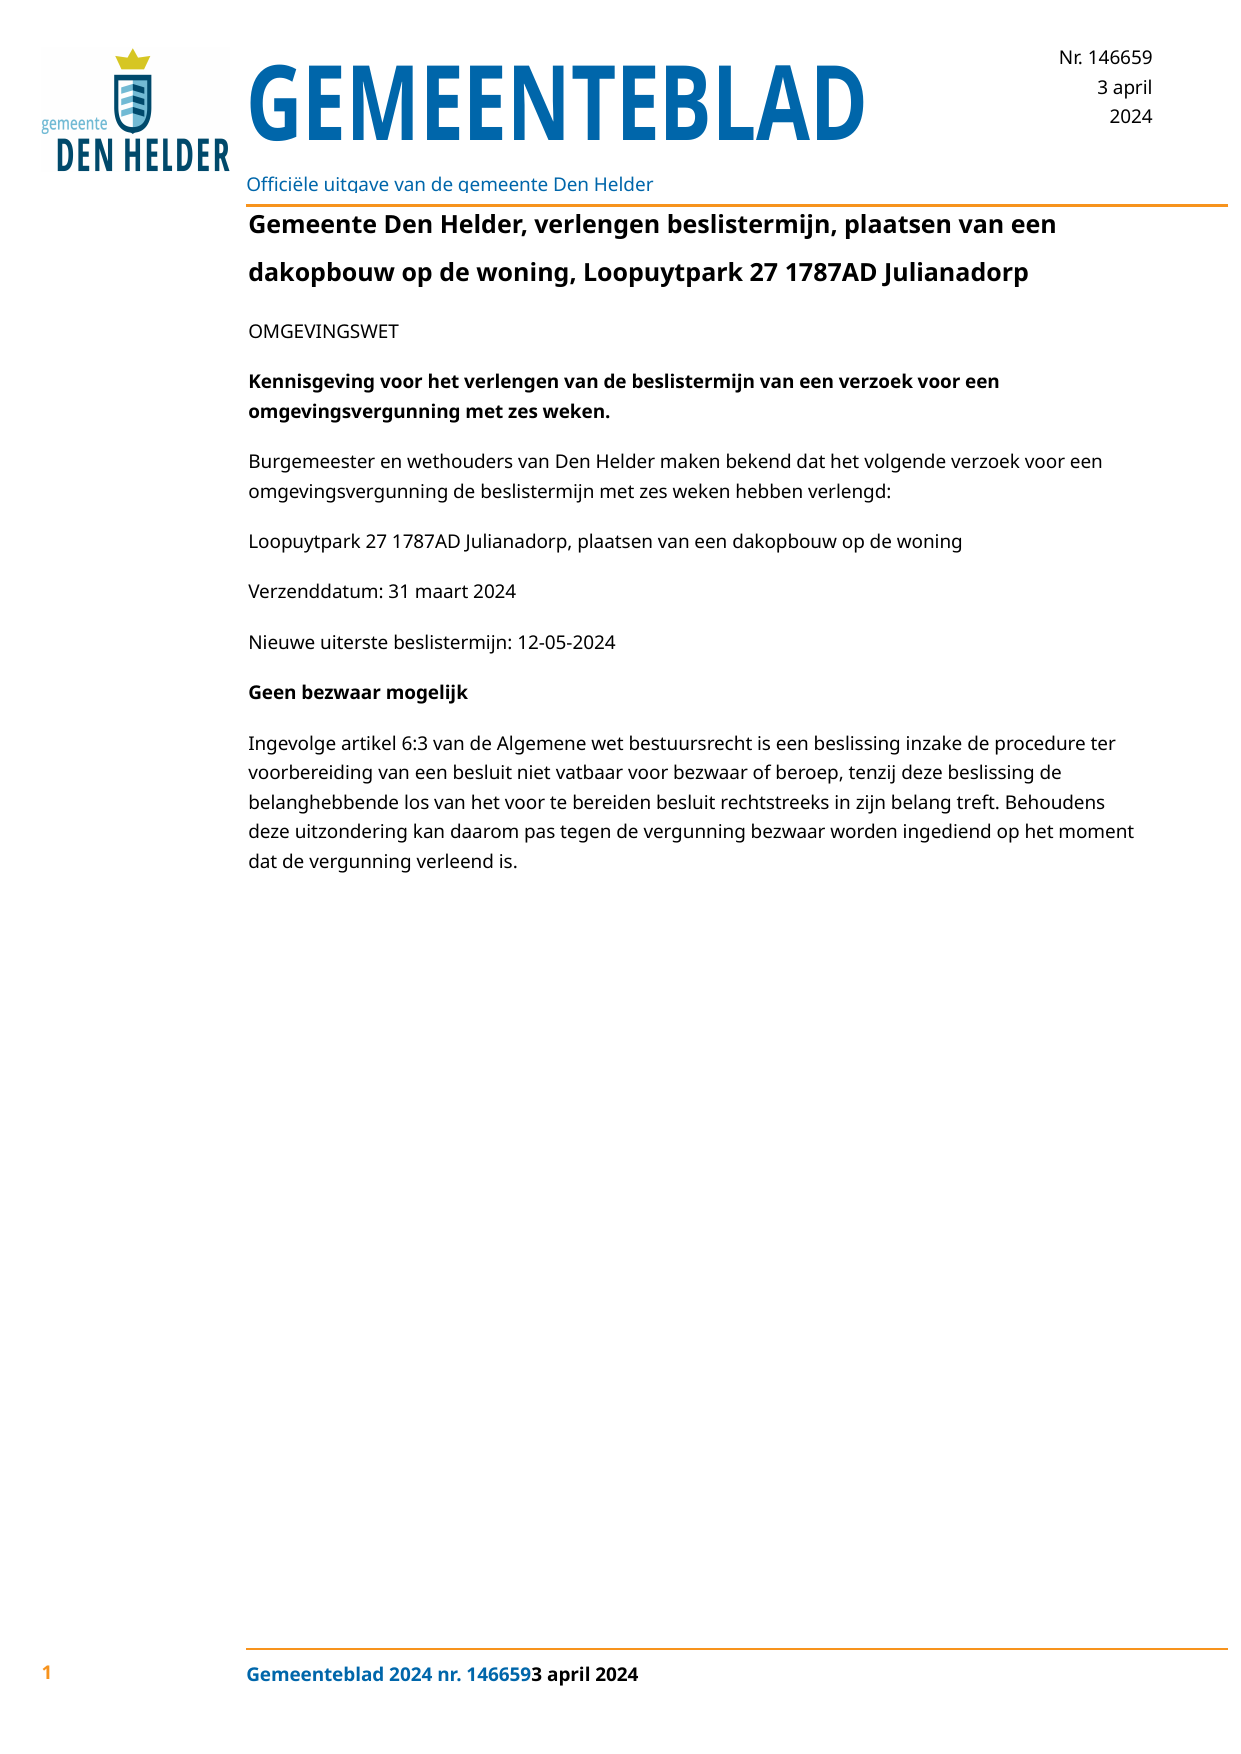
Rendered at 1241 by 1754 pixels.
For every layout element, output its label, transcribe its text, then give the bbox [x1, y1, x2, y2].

text OMGEVINGSWET [248, 318, 1152, 344]
text Burgemeester en wethouders van Den Helder maken bekend dat het volgende verzoek voor een omgevingsvergunning de beslistermijn met zes weken hebben verlengd: [248, 448, 1152, 504]
picture [220, 160, 224, 172]
text Kennisgeving voor het verlengen van de beslistermijn van een verzoek voor een omgevingsvergunning met zes weken. [248, 368, 1152, 424]
picture [63, 144, 68, 165]
text Geen bezwaar mogelijk [248, 679, 1152, 705]
picture [100, 154, 106, 172]
picture [182, 144, 187, 165]
picture [130, 157, 135, 172]
text Gemeente Den Helder, verlengen beslistermijn, plaatsen van een dakopbouw op de woning, Loopuytpark 27 1787AD Julianadorp [248, 207, 1152, 288]
text Verzenddatum: 31 maart 2024 [248, 579, 1152, 604]
picture [41, 47, 231, 172]
text Ingevolge artikel 6:3 van de Algemene wet bestuursrecht is een beslissing inzake de procedure ter voorbereiding van een besluit niet vatbaar voor bezwaar of beroep, tenzij deze beslissing de belanghebbende los van het voor te bereiden besluit rechtstreeks in zijn belang treft. Behoudens deze uitzondering kan daarom pas tegen de vergunning bezwaar worden ingediend op het moment dat de vergunning verleend is. [248, 730, 1152, 874]
text Loopuytpark 27 1787AD Julianadorp, plaatsen van een dakopbouw op de woning [248, 528, 1152, 554]
text Nieuwe uiterste beslistermijn: 12-05-2024 [248, 629, 1152, 655]
